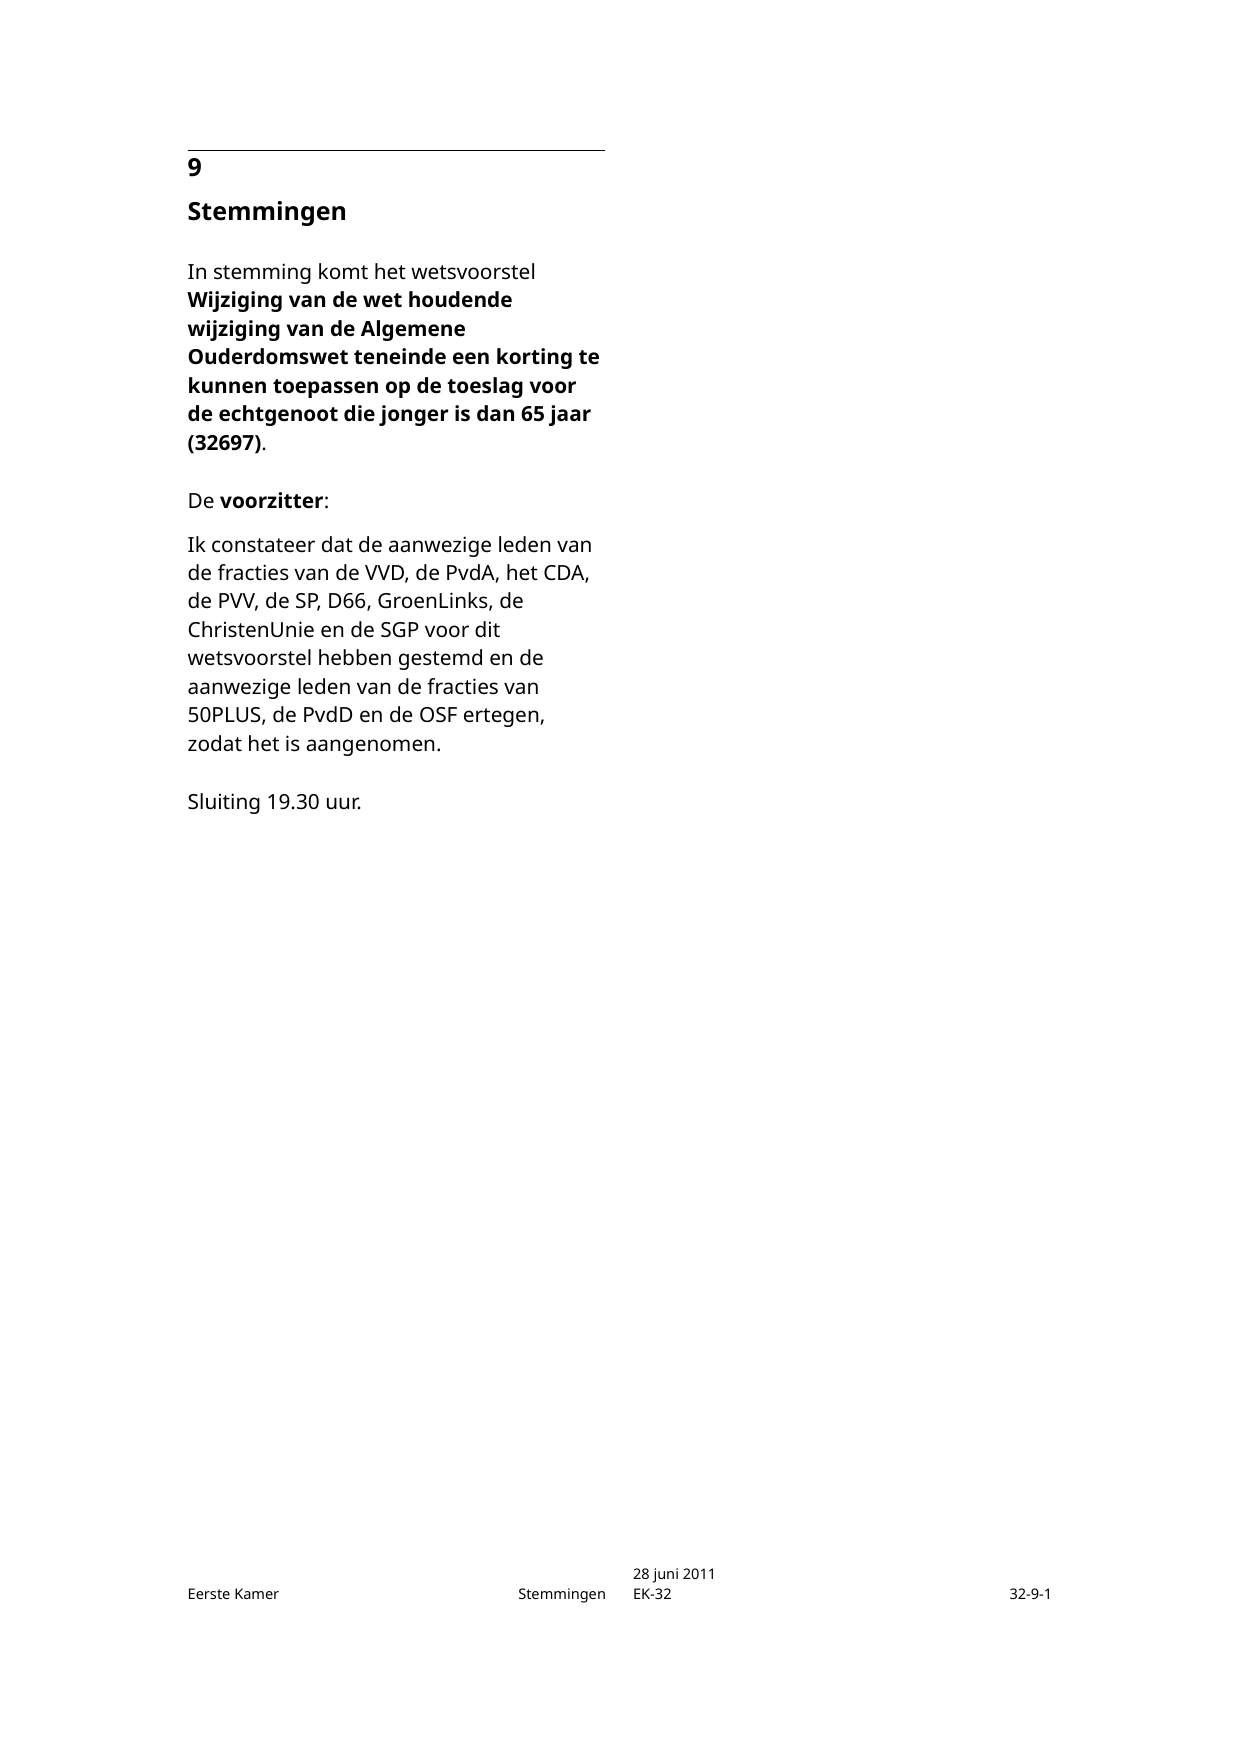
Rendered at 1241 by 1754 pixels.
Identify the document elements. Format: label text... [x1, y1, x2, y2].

text De voorzitter: [187, 486, 605, 515]
text 9 [187, 151, 605, 184]
text Ik constateer dat de aanwezige leden van de fracties van de VVD, de PvdA, het CDA, de PVV, de SP, D66, GroenLinks, de ChristenUnie en de SGP voor dit wetsvoorstel hebben gestemd en de aanwezige leden van de fracties van 50PLUS, de PvdD en de OSF ertegen, zodat het is aangenomen. [187, 530, 605, 757]
text Sluiting 19.30 uur. [187, 787, 605, 816]
text Stemmingen [187, 193, 605, 227]
text In stemming komt het wetsvoorstel Wijziging van de wet houdende wijziging van de Algemene Ouderdomswet teneinde een korting te kunnen toepassen op de toeslag voor de echtgenoot die jonger is dan 65 jaar (32697). [187, 257, 605, 456]
